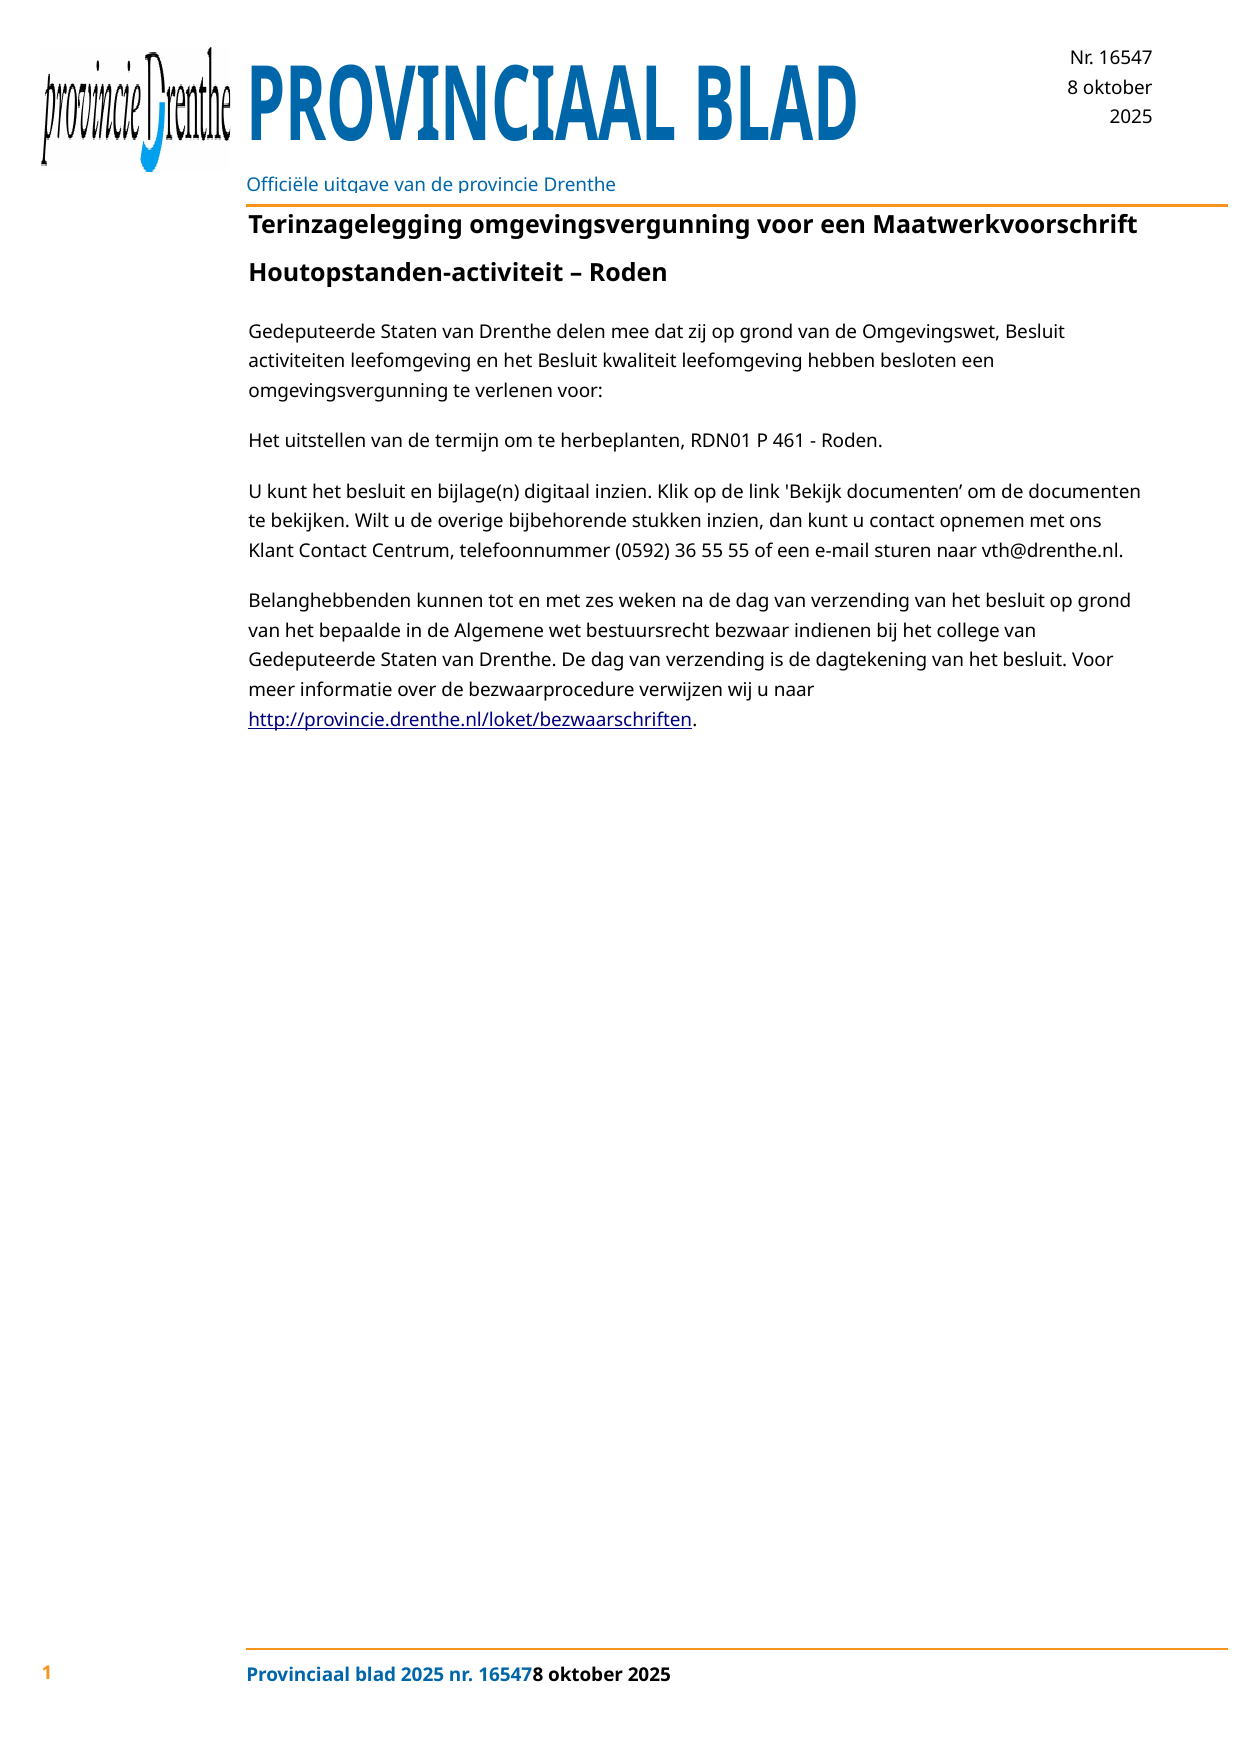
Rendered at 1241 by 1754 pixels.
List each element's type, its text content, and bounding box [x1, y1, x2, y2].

picture [41, 47, 231, 172]
text U kunt het besluit en bijlage(n) digitaal inzien. Klik op de link 'Bekijk documenten’ om de documenten te bekijken. Wilt u de overige bijbehorende stukken inzien, dan kunt u contact opnemen met ons Klant Contact Centrum, telefoonnummer (0592) 36 55 55 of een e-mail sturen naar vth@drenthe.nl. [248, 478, 1152, 563]
text Terinzagelegging omgevingsvergunning voor een Maatwerkvoorschrift Houtopstanden-activiteit – Roden [248, 207, 1152, 288]
text Gedeputeerde Staten van Drenthe delen mee dat zij op grond van de Omgevingswet, Besluit activiteiten leefomgeving en het Besluit kwaliteit leefomgeving hebben besloten een omgevingsvergunning te verlenen voor: [248, 318, 1152, 403]
text Het uitstellen van de termijn om te herbeplanten, RDN01 P 461 - Roden. [248, 427, 1152, 453]
text Belanghebbenden kunnen tot en met zes weken na de dag van verzending van het besluit op grond van het bepaalde in de Algemene wet bestuursrecht bezwaar indienen bij het college van Gedeputeerde Staten van Drenthe. De dag van verzending is de dagtekening van het besluit. Voor meer informatie over de bezwaarprocedure verwijzen wij u naar http://provincie.drenthe.nl/loket/bezwaarschriften. [248, 587, 1152, 732]
